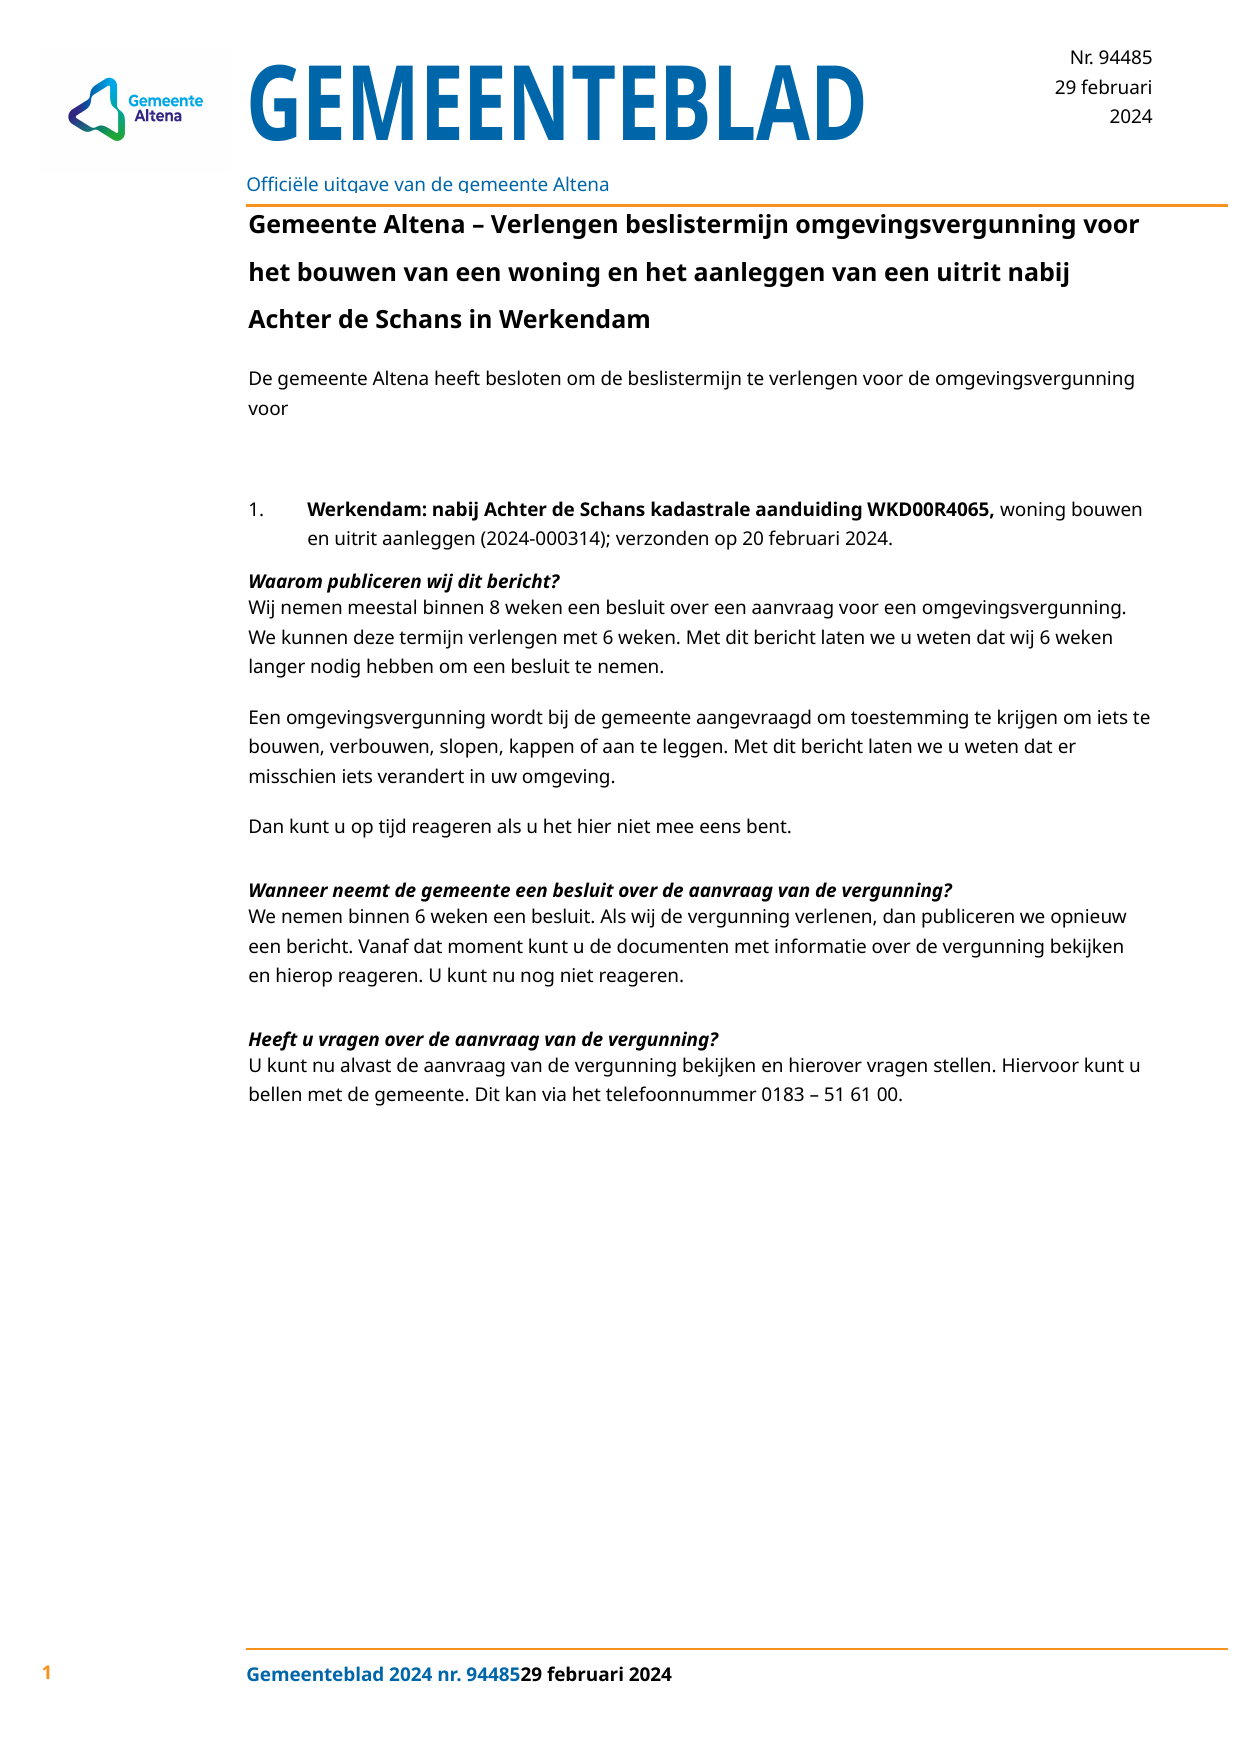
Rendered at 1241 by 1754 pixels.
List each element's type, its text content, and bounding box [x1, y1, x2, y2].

text De gemeente Altena heeft besloten om de beslistermijn te verlengen voor de omgevingsvergunning voor [248, 366, 1152, 421]
text Een omgevingsvergunning wordt bij de gemeente aangevraagd om toestemming te krijgen om iets te bouwen, verbouwen, slopen, kappen of aan te leggen. Met dit bericht laten we u weten dat er misschien iets verandert in uw omgeving. [248, 704, 1152, 789]
text Dan kunt u op tijd reageren als u het hier niet mee eens bent. [248, 813, 1152, 839]
text We nemen binnen 6 weken een besluit. Als wij de vergunning verlenen, dan publiceren we opnieuw een bericht. Vanaf dat moment kunt u de documenten met informatie over de vergunning bekijken en hierop reageren. U kunt nu nog niet reageren. [248, 903, 1152, 988]
text Wanneer neemt de gemeente een besluit over de aanvraag van de vergunning? [248, 877, 1152, 903]
text U kunt nu alvast de aanvraag van de vergunning bekijken en hierover vragen stellen. Hiervoor kunt u bellen met de gemeente. Dit kan via het telefoonnummer 0183 – 51 61 00. [248, 1052, 1152, 1107]
picture [41, 47, 231, 172]
list Werkendam: nabij Achter de Schans kadastrale aanduiding WKD00R4065, woning bouwen en uitrit aanleggen (2024-000314); verzonden op 20 februari 2024. [248, 496, 1152, 551]
text Waarom publiceren wij dit bericht? [248, 569, 1152, 594]
text Heeft u vragen over de aanvraag van de vergunning? [248, 1026, 1152, 1052]
text Wij nemen meestal binnen 8 weken een besluit over een aanvraag voor een omgevingsvergunning. We kunnen deze termijn verlengen met 6 weken. Met dit bericht laten we u weten dat wij 6 weken langer nodig hebben om een besluit te nemen. [248, 594, 1152, 679]
text Gemeente Altena – Verlengen beslistermijn omgevingsvergunning voor het bouwen van een woning en het aanleggen van een uitrit nabij Achter de Schans in Werkendam [248, 207, 1152, 336]
